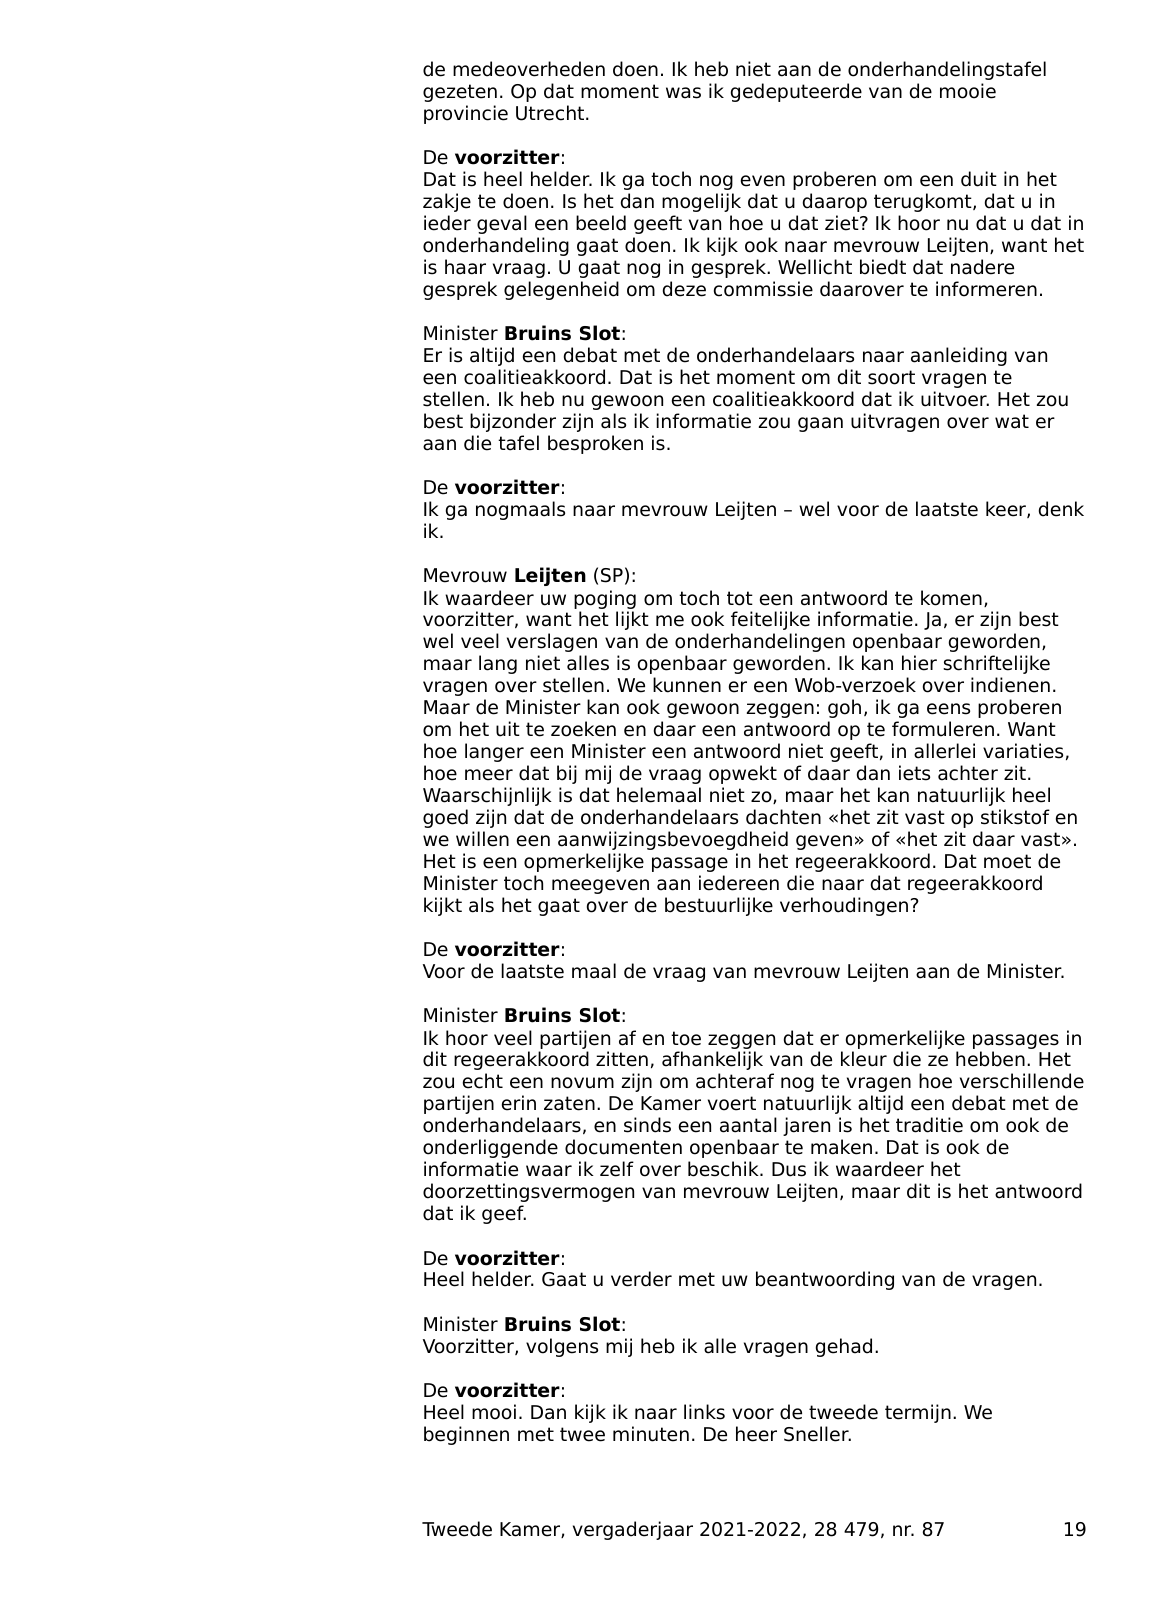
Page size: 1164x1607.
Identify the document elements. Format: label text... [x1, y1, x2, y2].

text Ik hoor veel partijen af en toe zeggen dat er opmerkelijke passages in dit regeerakkoord zitten, afhankelijk van de kleur die ze hebben. Het zou echt een novum zijn om achteraf nog te vragen hoe verschillende partijen erin zaten. De Kamer voert natuurlijk altijd een debat met de onderhandelaars, en sinds een aantal jaren is het traditie om ook de onderliggende documenten openbaar te maken. Dat is ook de informatie waar ik zelf over beschik. Dus ik waardeer het doorzettingsvermogen van mevrouw Leijten, maar dit is het antwoord dat ik geef. [422, 1027, 1087, 1225]
text De voorzitter: [422, 1380, 1087, 1402]
text Heel helder. Gaat u verder met uw beantwoording van de vragen. [422, 1269, 1087, 1291]
text Minister Bruins Slot: [422, 1005, 1087, 1027]
text Voor de laatste maal de vraag van mevrouw Leijten aan de Minister. [422, 961, 1087, 983]
text de medeoverheden doen. Ik heb niet aan de onderhandelingstafel gezeten. Op dat moment was ik gedeputeerde van de mooie provincie Utrecht. [422, 59, 1087, 125]
text Ik waardeer uw poging om toch tot een antwoord te komen, voorzitter, want het lijkt me ook feitelijke informatie. Ja, er zijn best wel veel verslagen van de onderhandelingen openbaar geworden, maar lang niet alles is openbaar geworden. Ik kan hier schriftelijke vragen over stellen. We kunnen er een Wob-verzoek over indienen. Maar de Minister kan ook gewoon zeggen: goh, ik ga eens proberen om het uit te zoeken en daar een antwoord op te formuleren. Want hoe langer een Minister een antwoord niet geeft, in allerlei variaties, hoe meer dat bij mij de vraag opwekt of daar dan iets achter zit. Waarschijnlijk is dat helemaal niet zo, maar het kan natuurlijk heel goed zijn dat de onderhandelaars dachten «het zit vast op stikstof en we willen een aanwijzingsbevoegdheid geven» of «het zit daar vast». Het is een opmerkelijke passage in het regeerakkoord. Dat moet de Minister toch meegeven aan iedereen die naar dat regeerakkoord kijkt als het gaat over de bestuurlijke verhoudingen? [422, 587, 1087, 917]
text Mevrouw Leijten (SP): [422, 565, 1087, 587]
text Voorzitter, volgens mij heb ik alle vragen gehad. [422, 1336, 1087, 1357]
text De voorzitter: [422, 147, 1087, 169]
text Dat is heel helder. Ik ga toch nog even proberen om een duit in het zakje te doen. Is het dan mogelijk dat u daarop terugkomt, dat u in ieder geval een beeld geeft van hoe u dat ziet? Ik hoor nu dat u dat in onderhandeling gaat doen. Ik kijk ook naar mevrouw Leijten, want het is haar vraag. U gaat nog in gesprek. Wellicht biedt dat nadere gesprek gelegenheid om deze commissie daarover te informeren. [422, 169, 1087, 301]
text De voorzitter: [422, 1247, 1087, 1269]
text De voorzitter: [422, 939, 1087, 961]
text Ik ga nogmaals naar mevrouw Leijten – wel voor de laatste keer, denk ik. [422, 499, 1087, 543]
text Minister Bruins Slot: [422, 323, 1087, 345]
text De voorzitter: [422, 477, 1087, 499]
text Er is altijd een debat met de onderhandelaars naar aanleiding van een coalitieakkoord. Dat is het moment om dit soort vragen te stellen. Ik heb nu gewoon een coalitieakkoord dat ik uitvoer. Het zou best bijzonder zijn als ik informatie zou gaan uitvragen over wat er aan die tafel besproken is. [422, 345, 1087, 455]
text Heel mooi. Dan kijk ik naar links voor de tweede termijn. We beginnen met twee minuten. De heer Sneller. [422, 1402, 1087, 1446]
text Minister Bruins Slot: [422, 1313, 1087, 1336]
